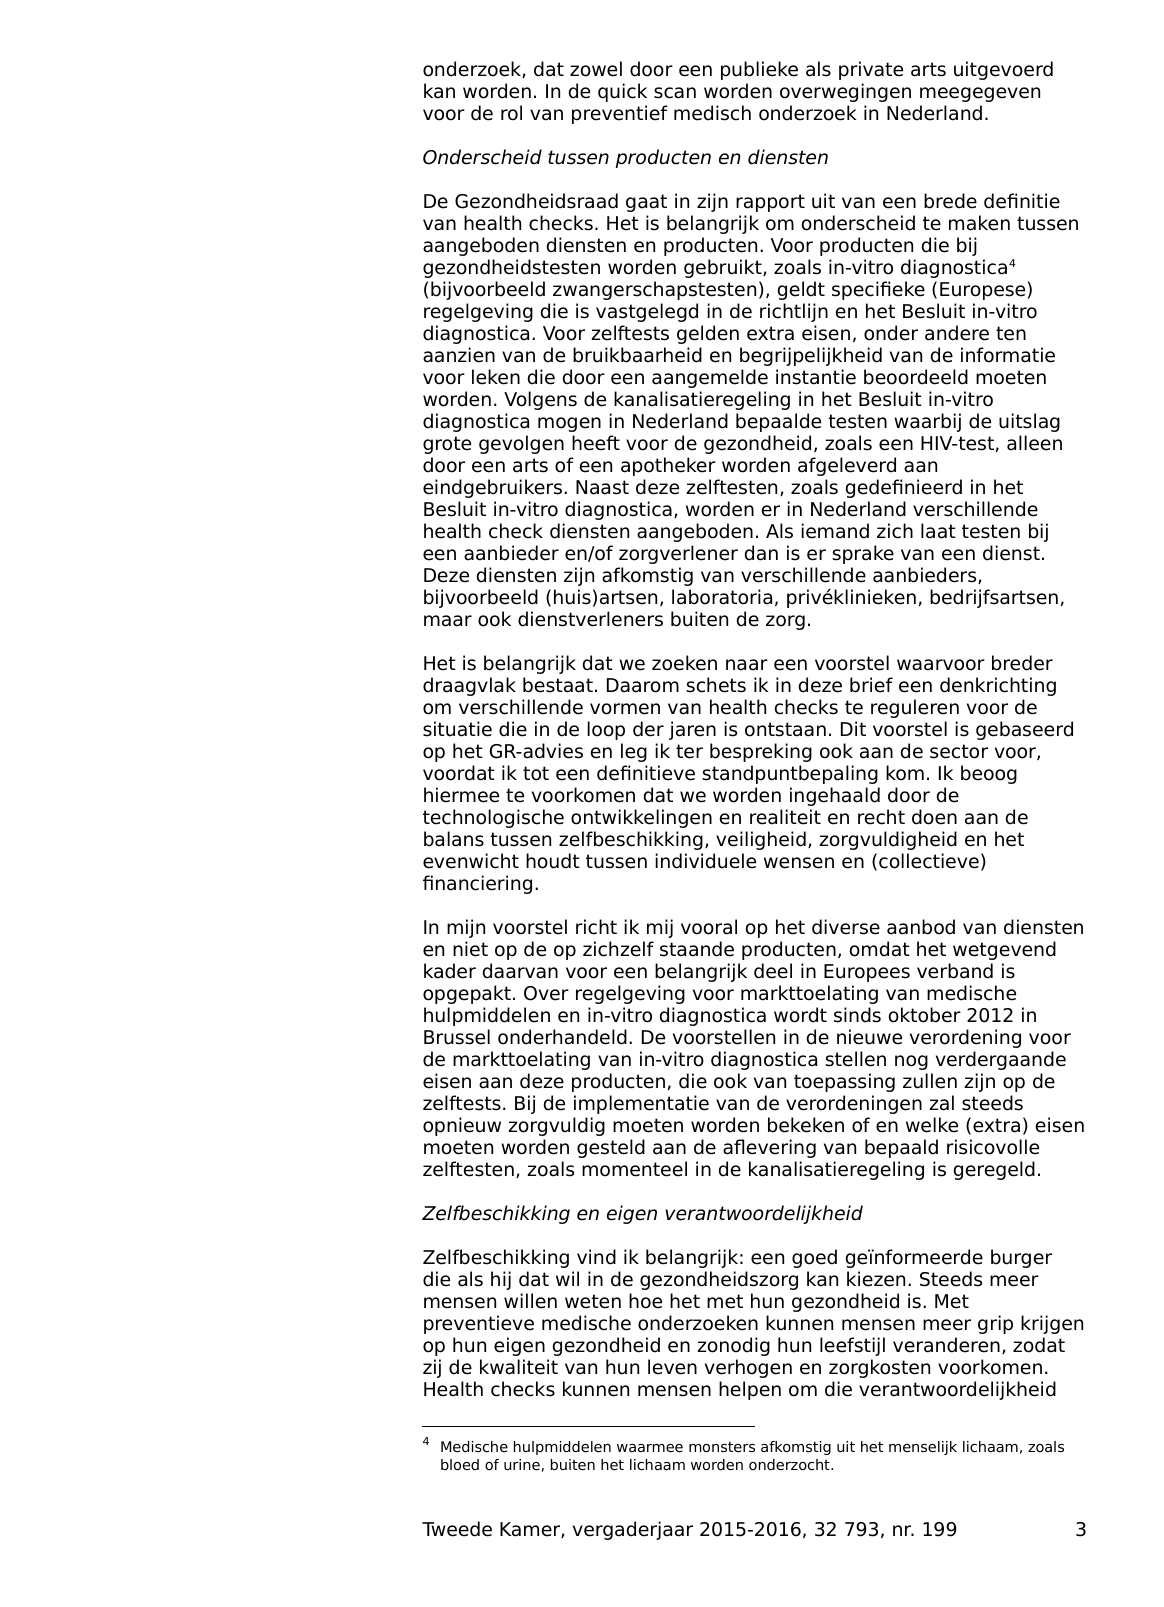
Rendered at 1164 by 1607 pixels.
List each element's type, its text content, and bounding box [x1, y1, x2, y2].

text onderzoek, dat zowel door een publieke als private arts uitgevoerd kan worden. In de quick scan worden overwegingen meegegeven voor de rol van preventief medisch onderzoek in Nederland. [422, 59, 1087, 125]
text Zelfbeschikking vind ik belangrijk: een goed geïnformeerde burger die als hij dat wil in de gezondheidszorg kan kiezen. Steeds meer mensen willen weten hoe het met hun gezondheid is. Met preventieve medische onderzoeken kunnen mensen meer grip krijgen op hun eigen gezondheid en zonodig hun leefstijl veranderen, zodat zij de kwaliteit van hun leven verhogen en zorgkosten voorkomen. Health checks kunnen mensen helpen om die verantwoordelijkheid [422, 1247, 1087, 1401]
text In mijn voorstel richt ik mij vooral op het diverse aanbod van diensten en niet op de op zichzelf staande producten, omdat het wetgevend kader daarvan voor een belangrijk deel in Europees verband is opgepakt. Over regelgeving voor markttoelating van medische hulpmiddelen en in-vitro diagnostica wordt sinds oktober 2012 in Brussel onderhandeld. De voorstellen in de nieuwe verordening voor de markttoelating van in-vitro diagnostica stellen nog verdergaande eisen aan deze producten, die ook van toepassing zullen zijn op de zelftests. Bij de implementatie van de verordeningen zal steeds opnieuw zorgvuldig moeten worden bekeken of en welke (extra) eisen moeten worden gesteld aan de aflevering van bepaald risicovolle zelftesten, zoals momenteel in de kanalisatieregeling is geregeld. [422, 917, 1087, 1181]
subtitle Onderscheid tussen producten en diensten [422, 147, 1087, 169]
text Medische hulpmiddelen waarmee monsters afkomstig uit het menselijk lichaam, zoals bloed of urine, buiten het lichaam worden onderzocht. [422, 1435, 1087, 1474]
text De Gezondheidsraad gaat in zijn rapport uit van een brede definitie van health checks. Het is belangrijk om onderscheid te maken tussen aangeboden diensten en producten. Voor producten die bij gezondheidstesten worden gebruikt, zoals in-vitro diagnostica (bijvoorbeeld zwangerschapstesten), geldt specifieke (Europese) regelgeving die is vastgelegd in de richtlijn en het Besluit in-vitro diagnostica. Voor zelftests gelden extra eisen, onder andere ten aanzien van de bruikbaarheid en begrijpelijkheid van de informatie voor leken die door een aangemelde instantie beoordeeld moeten worden. Volgens de kanalisatieregeling in het Besluit in-vitro diagnostica mogen in Nederland bepaalde testen waarbij de uitslag grote gevolgen heeft voor de gezondheid, zoals een HIV-test, alleen door een arts of een apotheker worden afgeleverd aan eindgebruikers. Naast deze zelftesten, zoals gedefinieerd in het Besluit in-vitro diagnostica, worden er in Nederland verschillende health check diensten aangeboden. Als iemand zich laat testen bij een aanbieder en/of zorgverlener dan is er sprake van een dienst. Deze diensten zijn afkomstig van verschillende aanbieders, bijvoorbeeld (huis)artsen, laboratoria, privéklinieken, bedrijfsartsen, maar ook dienstverleners buiten de zorg. [422, 191, 1087, 631]
text Het is belangrijk dat we zoeken naar een voorstel waarvoor breder draagvlak bestaat. Daarom schets ik in deze brief een denkrichting om verschillende vormen van health checks te reguleren voor de situatie die in de loop der jaren is ontstaan. Dit voorstel is gebaseerd op het GR-advies en leg ik ter bespreking ook aan de sector voor, voordat ik tot een definitieve standpuntbepaling kom. Ik beoog hiermee te voorkomen dat we worden ingehaald door de technologische ontwikkelingen en realiteit en recht doen aan de balans tussen zelfbeschikking, veiligheid, zorgvuldigheid en het evenwicht houdt tussen individuele wensen en (collectieve) financiering. [422, 653, 1087, 895]
subtitle Zelfbeschikking en eigen verantwoordelijkheid [422, 1203, 1087, 1225]
